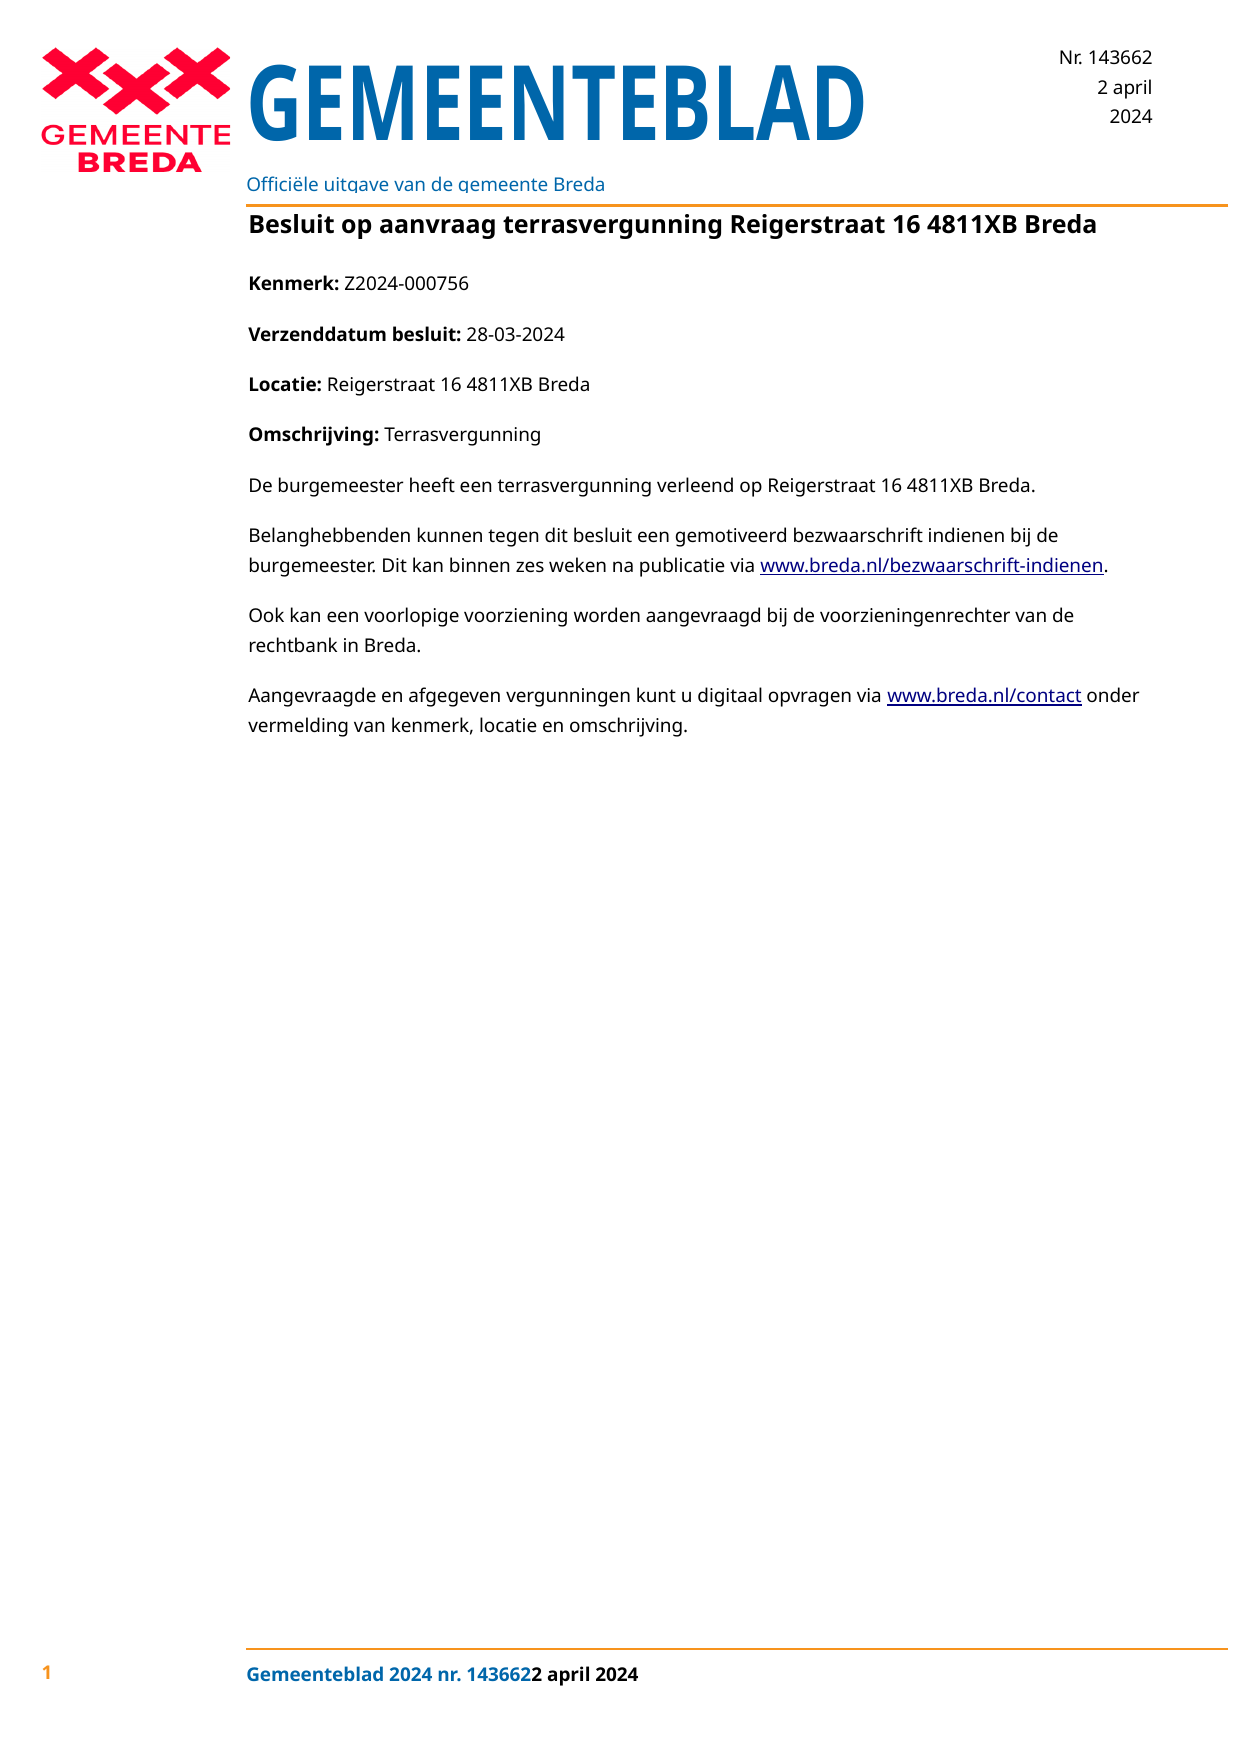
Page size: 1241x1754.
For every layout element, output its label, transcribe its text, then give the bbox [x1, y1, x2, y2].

text Verzenddatum besluit: 28-03-2024 [248, 321, 1152, 346]
text Aangevraagde en afgegeven vergunningen kunt u digitaal opvragen via www.breda.nl/contact onder vermelding van kenmerk, locatie en omschrijving. [248, 682, 1152, 738]
text Locatie: Reigerstraat 16 4811XB Breda [248, 371, 1152, 397]
text Belanghebbenden kunnen tegen dit besluit een gemotiveerd bezwaarschrift indienen bij de burgemeester. Dit kan binnen zes weken na publicatie via www.breda.nl/bezwaarschrift-indienen. [248, 522, 1152, 578]
picture [41, 47, 231, 172]
text Kenmerk: Z2024-000756 [248, 270, 1152, 296]
text De burgemeester heeft een terrasvergunning verleend op Reigerstraat 16 4811XB Breda. [248, 472, 1152, 498]
text Omschrijving: Terrasvergunning [248, 422, 1152, 447]
text Ook kan een voorlopige voorziening worden aangevraagd bij de voorzieningenrechter van de rechtbank in Breda. [248, 602, 1152, 658]
text Besluit op aanvraag terrasvergunning Reigerstraat 16 4811XB Breda [248, 207, 1152, 241]
